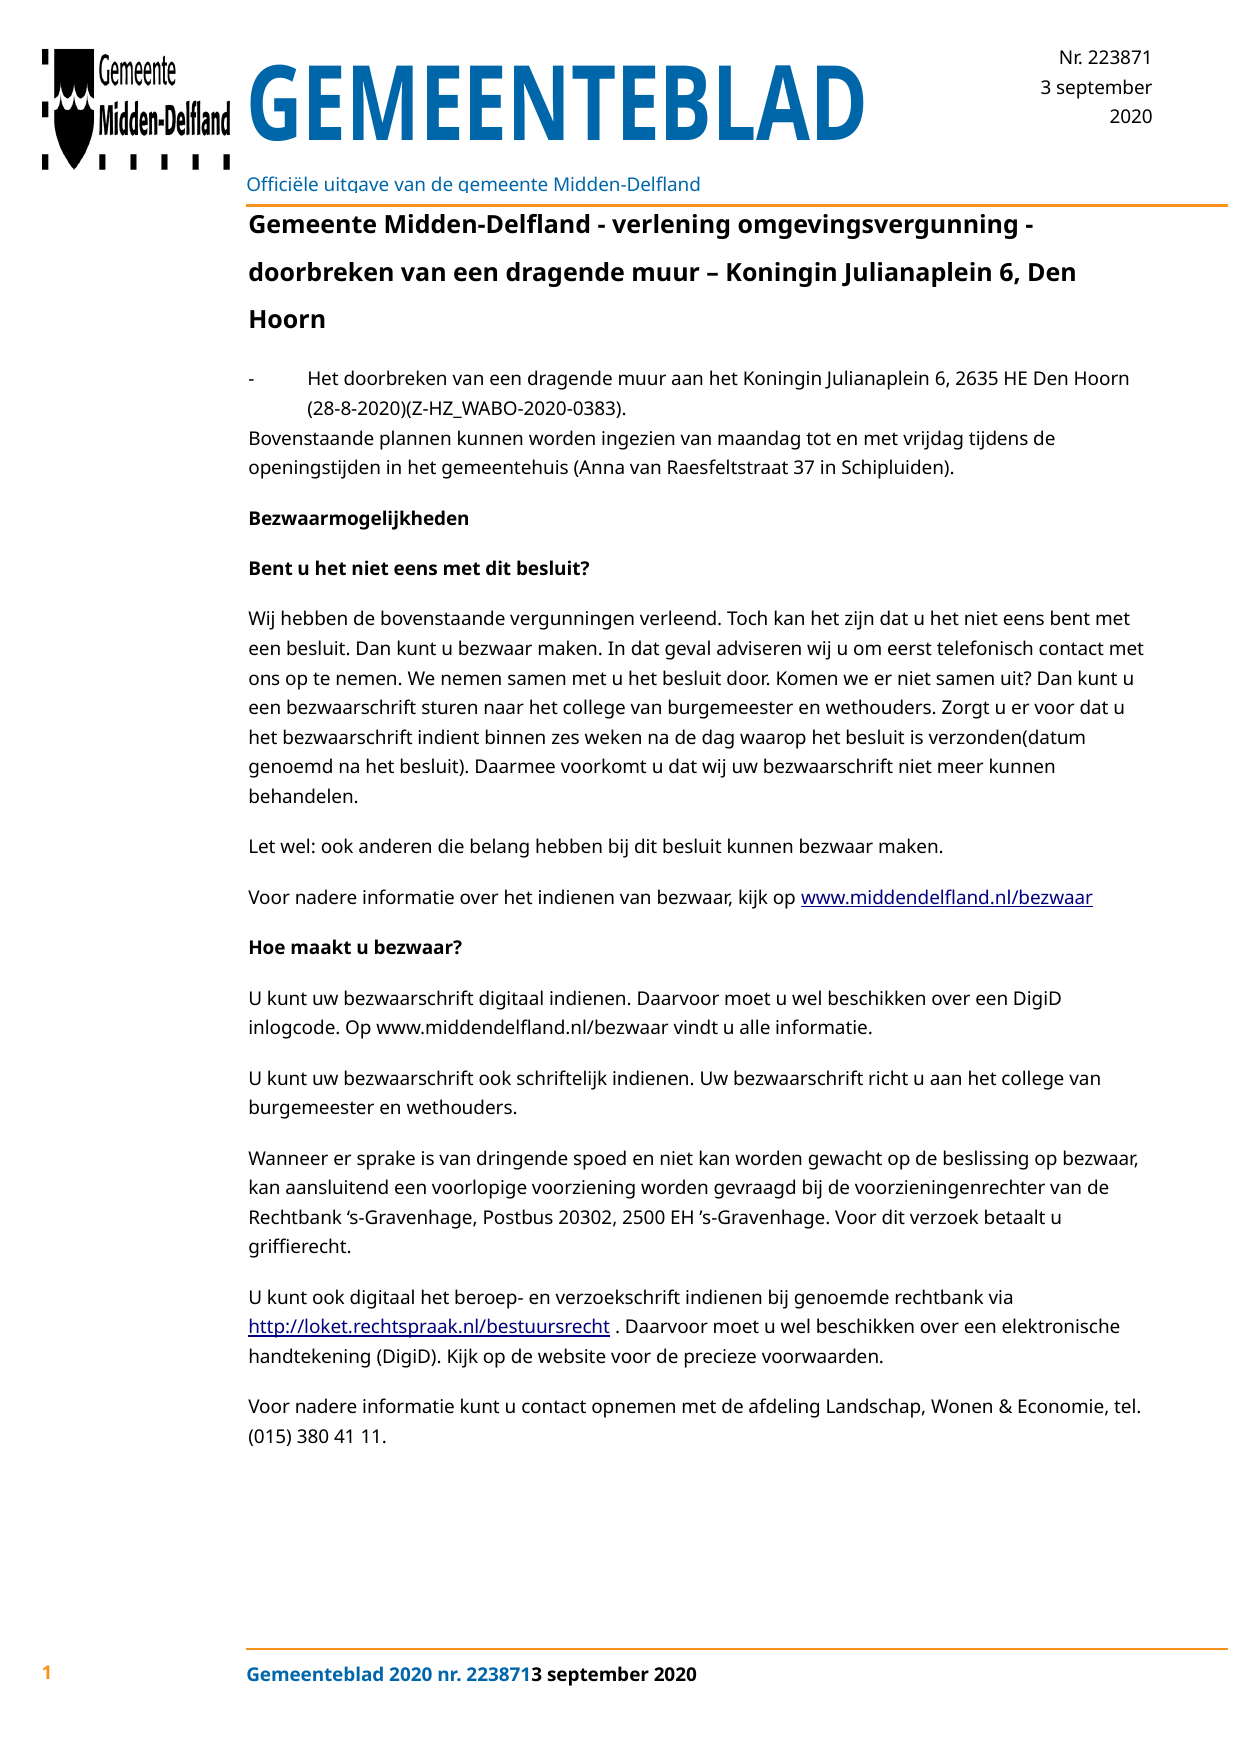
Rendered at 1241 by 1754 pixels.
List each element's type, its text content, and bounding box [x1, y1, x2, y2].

text Wanneer er sprake is van dringende spoed en niet kan worden gewacht op de beslissing op bezwaar, kan aansluitend een voorlopige voorziening worden gevraagd bij de voorzieningenrechter van de Rechtbank ‘s-Gravenhage, Postbus 20302, 2500 EH ’s-Gravenhage. Voor dit verzoek betaalt u griffierecht. [248, 1145, 1152, 1259]
text Wij hebben de bovenstaande vergunningen verleend. Toch kan het zijn dat u het niet eens bent met een besluit. Dan kunt u bezwaar maken. In dat geval adviseren wij u om eerst telefonisch contact met ons op te nemen. We nemen samen met u het besluit door. Komen we er niet samen uit? Dan kunt u een bezwaarschrift sturen naar het college van burgemeester en wethouders. Zorgt u er voor dat u het bezwaarschrift indient binnen zes weken na de dag waarop het besluit is verzonden(datum genoemd na het besluit). Daarmee voorkomt u dat wij uw bezwaarschrift niet meer kunnen behandelen. [248, 606, 1152, 809]
text Gemeente Midden-Delfland - verlening omgevingsvergunning - doorbreken van een dragende muur – Koningin Julianaplein 6, Den Hoorn [248, 207, 1152, 336]
text Voor nadere informatie over het indienen van bezwaar, kijk op www.middendelfland.nl/bezwaar [248, 884, 1152, 909]
text Let wel: ook anderen die belang hebben bij dit besluit kunnen bezwaar maken. [248, 833, 1152, 859]
text U kunt uw bezwaarschrift digitaal indienen. Daarvoor moet u wel beschikken over een DigiD inlogcode. Op www.middendelfland.nl/bezwaar vindt u alle informatie. [248, 985, 1152, 1040]
text Hoe maakt u bezwaar? [248, 934, 1152, 960]
text U kunt ook digitaal het beroep- en verzoekschrift indienen bij genoemde rechtbank via http://loket.rechtspraak.nl/bestuursrecht . Daarvoor moet u wel beschikken over een elektronische handtekening (DigiD). Kijk op de website voor de precieze voorwaarden. [248, 1284, 1152, 1369]
text Bezwaarmogelijkheden [248, 505, 1152, 530]
text Voor nadere informatie kunt u contact opnemen met de afdeling Landschap, Wonen & Economie, tel. (015) 380 41 11. [248, 1393, 1152, 1449]
text Bovenstaande plannen kunnen worden ingezien van maandag tot en met vrijdag tijdens de openingstijden in het gemeentehuis (Anna van Raesfeltstraat 37 in Schipluiden). [248, 425, 1152, 480]
text Bent u het niet eens met dit besluit? [248, 555, 1152, 581]
list Het doorbreken van een dragende muur aan het Koningin Julianaplein 6, 2635 HE Den Hoorn (28-8-2020)(Z-HZ_WABO-2020-0383). [248, 366, 1152, 421]
text U kunt uw bezwaarschrift ook schriftelijk indienen. Uw bezwaarschrift richt u aan het college van burgemeester en wethouders. [248, 1065, 1152, 1120]
picture [41, 47, 231, 172]
